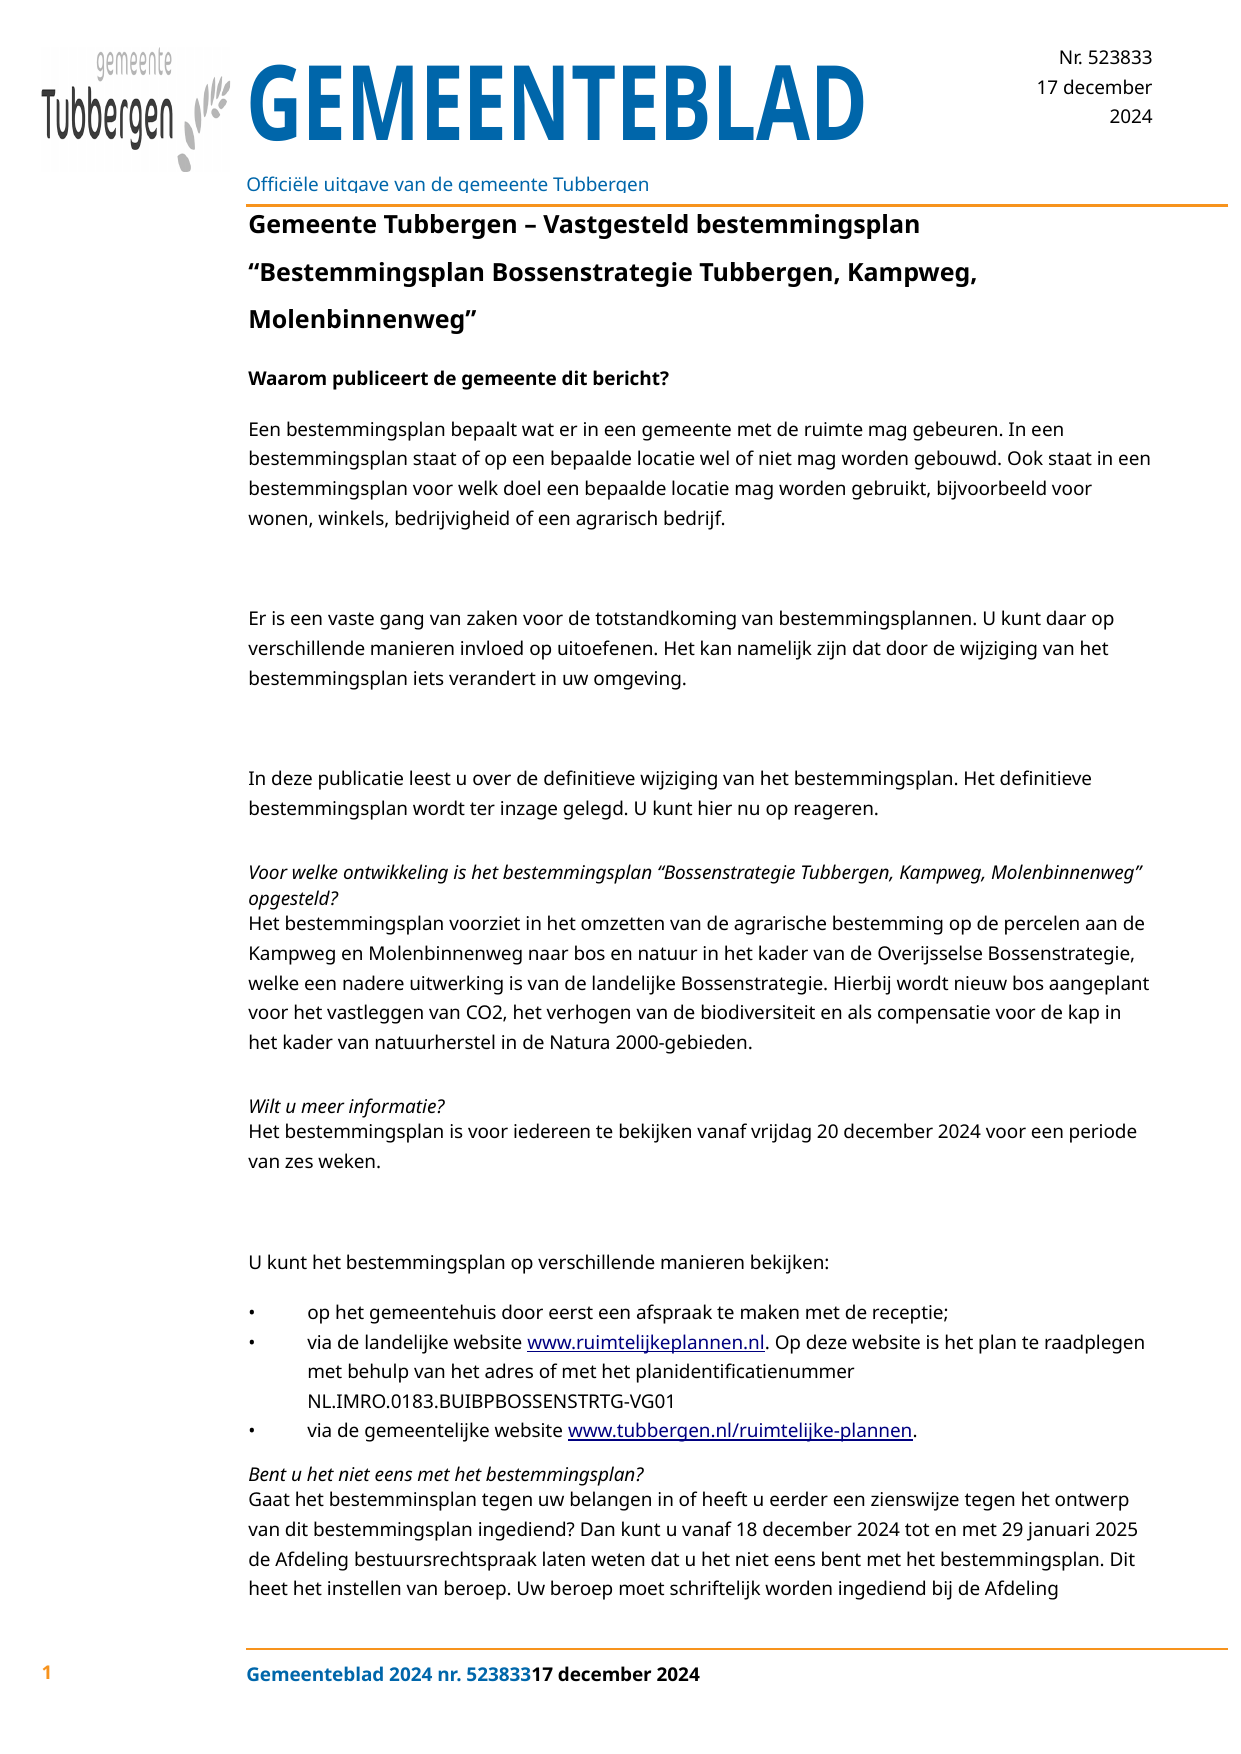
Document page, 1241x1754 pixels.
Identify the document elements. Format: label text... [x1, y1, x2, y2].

list via de landelijke website www.ruimtelijkeplannen.nl. Op deze website is het plan te raadplegen met behulp van het adres of met het planidentificatienummer NL.IMRO.0183.BUIBPBOSSENSTRTG-VG01 [248, 1329, 1152, 1414]
text Bent u het niet eens met het bestemmingsplan? [248, 1461, 1152, 1487]
text Wilt u meer informatie? [248, 1093, 1152, 1118]
list op het gemeentehuis door eerst een afspraak te maken met de receptie; [248, 1299, 1152, 1325]
text Gemeente Tubbergen – Vastgesteld bestemmingsplan “Bestemmingsplan Bossenstrategie Tubbergen, Kampweg, Molenbinnenweg” [248, 207, 1152, 336]
text Waarom publiceert de gemeente dit bericht? [248, 366, 1152, 391]
text Voor welke ontwikkeling is het bestemmingsplan “Bossenstrategie Tubbergen, Kampweg, Molenbinnenweg” opgesteld? [248, 859, 1152, 911]
text Een bestemmingsplan bepaalt wat er in een gemeente met de ruimte mag gebeuren. In een bestemmingsplan staat of op een bepaalde locatie wel of niet mag worden gebouwd. Ook staat in een bestemmingsplan voor welk doel een bepaalde locatie mag worden gebruikt, bijvoorbeeld voor wonen, winkels, bedrijvigheid of een agrarisch bedrijf. [248, 416, 1152, 530]
text Het bestemmingsplan is voor iedereen te bekijken vanaf vrijdag 20 december 2024 voor een periode van zes weken. [248, 1118, 1152, 1174]
text U kunt het bestemmingsplan op verschillende manieren bekijken: [248, 1249, 1152, 1275]
picture [41, 47, 231, 172]
list via de gemeentelijke website www.tubbergen.nl/ruimtelijke-plannen. [248, 1418, 1152, 1443]
text Het bestemmingsplan voorziet in het omzetten van de agrarische bestemming op de percelen aan de Kampweg en Molenbinnenweg naar bos en natuur in het kader van de Overijsselse Bossenstrategie, welke een nadere uitwerking is van de landelijke Bossenstrategie. Hierbij wordt nieuw bos aangeplant voor het vastleggen van CO2, het verhogen van de biodiversiteit en als compensatie voor de kap in het kader van natuurherstel in de Natura 2000-gebieden. [248, 911, 1152, 1054]
text Er is een vaste gang van zaken voor de totstandkoming van bestemmingsplannen. U kunt daar op verschillende manieren invloed op uitoefenen. Het kan namelijk zijn dat door de wijziging van het bestemmingsplan iets verandert in uw omgeving. [248, 606, 1152, 690]
text Gaat het bestemminsplan tegen uw belangen in of heeft u eerder een zienswijze tegen het ontwerp van dit bestemmingsplan ingediend? Dan kunt u vanaf 18 december 2024 tot en met 29 januari 2025 de Afdeling bestuursrechtspraak laten weten dat u het niet eens bent met het bestemmingsplan. Dit heet het instellen van beroep. Uw beroep moet schriftelijk worden ingediend bij de Afdeling [248, 1487, 1152, 1601]
text In deze publicatie leest u over de definitieve wijziging van het bestemmingsplan. Het definitieve bestemmingsplan wordt ter inzage gelegd. U kunt hier nu op reageren. [248, 766, 1152, 821]
